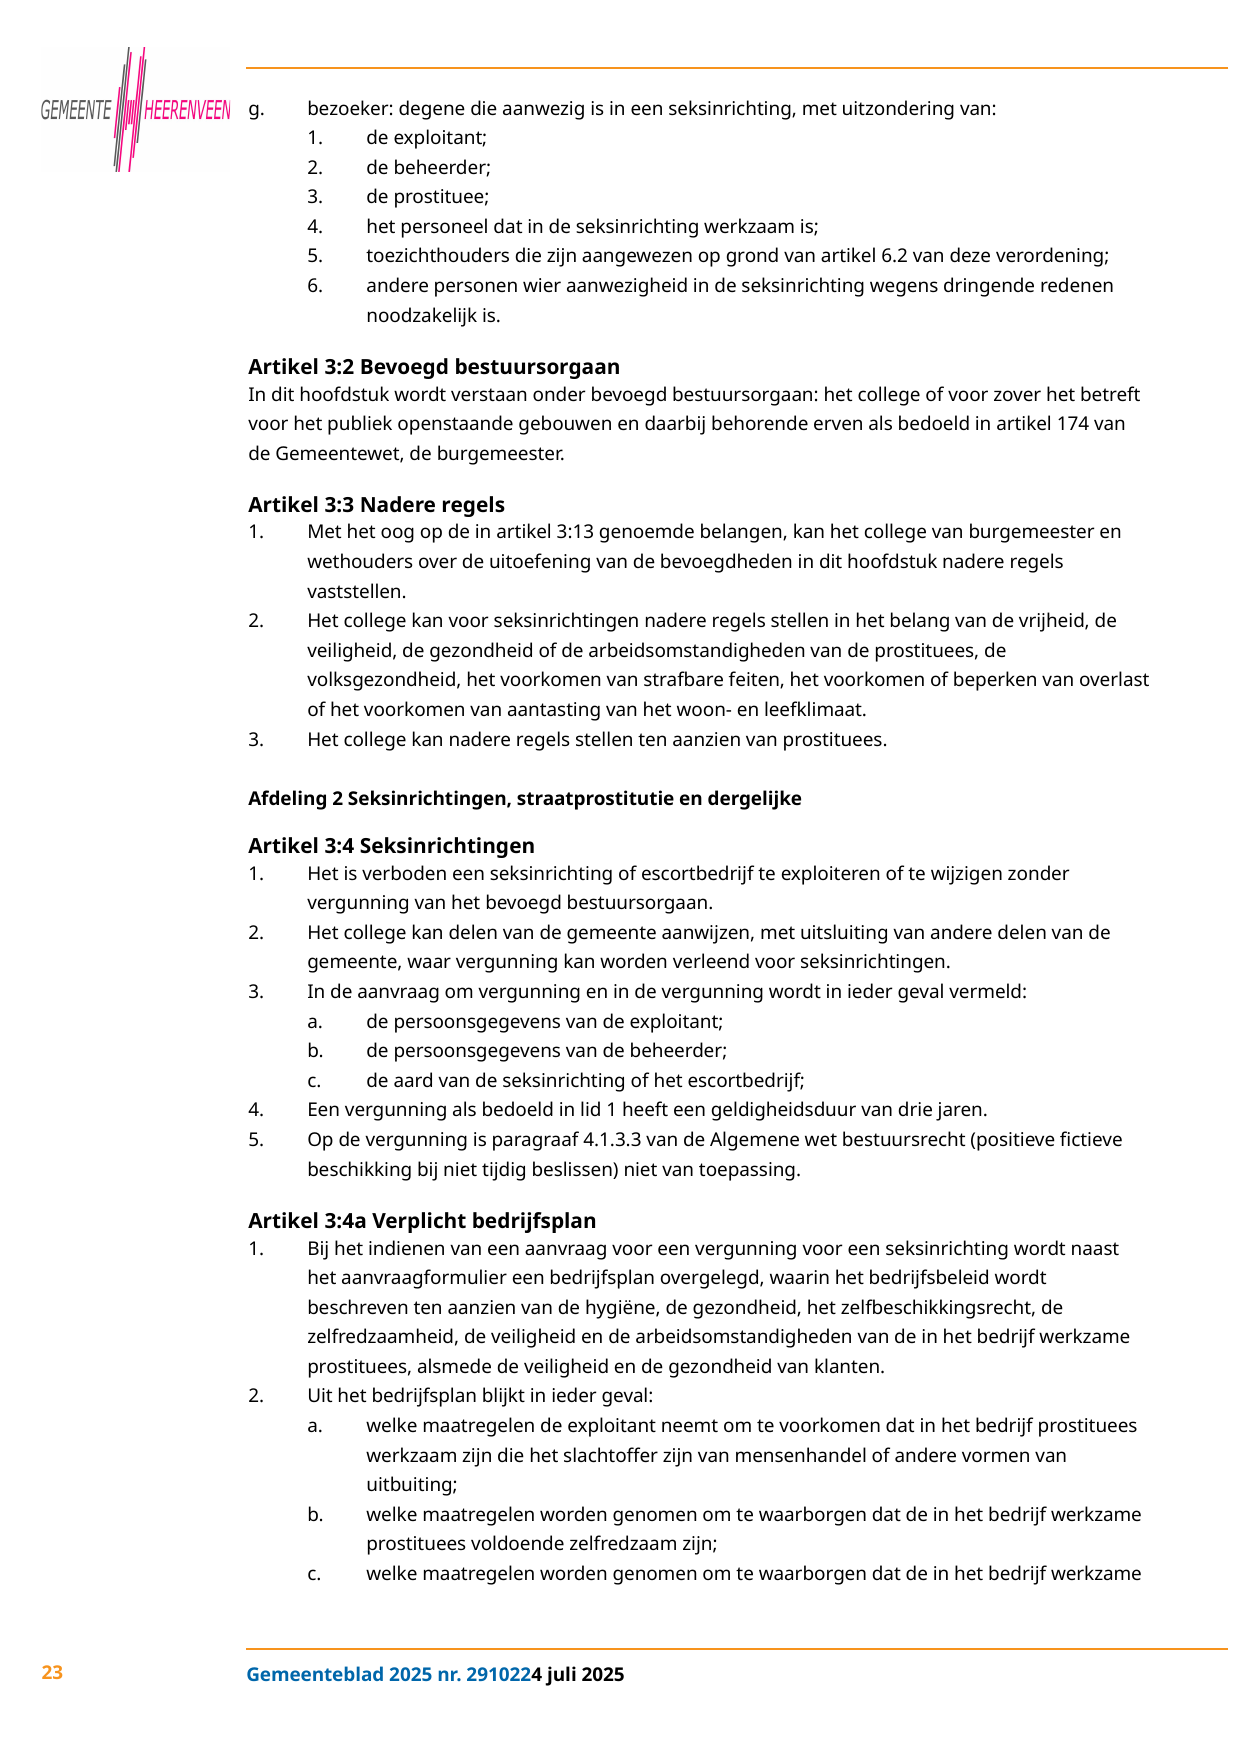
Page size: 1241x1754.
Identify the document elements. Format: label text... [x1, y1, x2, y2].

list de aard van de seksinrichting of het escortbedrijf; [307, 1067, 1152, 1093]
list bezoeker: degene die aanwezig is in een seksinrichting, met uitzondering van: [248, 95, 1152, 121]
list het personeel dat in de seksinrichting werkzaam is; [307, 213, 1152, 239]
list de persoonsgegevens van de beheerder; [307, 1037, 1152, 1063]
list welke maatregelen worden genomen om te waarborgen dat de in het bedrijf werkzame prostituees voldoende zelfredzaam zijn; [307, 1501, 1152, 1556]
list Bij het indienen van een aanvraag voor een vergunning voor een seksinrichting wordt naast het aanvraagformulier een bedrijfsplan overgelegd, waarin het bedrijfsbeleid wordt beschreven ten aanzien van de hygiëne, de gezondheid, het zelfbeschikkingsrecht, de zelfredzaamheid, de veiligheid en de arbeidsomstandigheden van de in het bedrijf werkzame prostituees, alsmede de veiligheid en de gezondheid van klanten. [248, 1235, 1152, 1379]
list Op de vergunning is paragraaf 4.1.3.3 van de Algemene wet bestuursrecht (positieve fictieve beschikking bij niet tijdig beslissen) niet van toepassing. [248, 1126, 1152, 1182]
text In dit hoofdstuk wordt verstaan onder bevoegd bestuursorgaan: het college of voor zover het betreft voor het publiek openstaande gebouwen en daarbij behorende erven als bedoeld in artikel 174 van de Gemeentewet, de burgemeester. [248, 381, 1152, 466]
list Met het oog op de in artikel 3:13 genoemde belangen, kan het college van burgemeester en wethouders over de uitoefening van de bevoegdheden in dit hoofdstuk nadere regels vaststellen. [248, 519, 1152, 604]
list toezichthouders die zijn aangewezen op grond van artikel 6.2 van deze verordening; [307, 243, 1152, 268]
text Artikel 3:4 Seksinrichtingen [248, 832, 1152, 860]
list de persoonsgegevens van de exploitant; [307, 1008, 1152, 1034]
list Een vergunning als bedoeld in lid 1 heeft een geldigheidsduur van drie jaren. [248, 1097, 1152, 1122]
list Uit het bedrijfsplan blijkt in ieder geval: [248, 1383, 1152, 1408]
text Artikel 3:2 Bevoegd bestuursorgaan [248, 352, 1152, 381]
list Het college kan nadere regels stellen ten aanzien van prostituees. [248, 726, 1152, 752]
text Artikel 3:3 Nadere regels [248, 490, 1152, 519]
list de exploitant; [307, 124, 1152, 150]
text Afdeling 2 Seksinrichtingen, straatprostitutie en dergelijke [248, 785, 1152, 811]
list welke maatregelen worden genomen om te waarborgen dat de in het bedrijf werkzame [307, 1560, 1152, 1586]
list In de aanvraag om vergunning en in de vergunning wordt in ieder geval vermeld: [248, 978, 1152, 1004]
list welke maatregelen de exploitant neemt om te voorkomen dat in het bedrijf prostituees werkzaam zijn die het slachtoffer zijn van mensenhandel of andere vormen van uitbuiting; [307, 1412, 1152, 1497]
list de prostituee; [307, 183, 1152, 209]
text Artikel 3:4a Verplicht bedrijfsplan [248, 1206, 1152, 1235]
list de beheerder; [307, 154, 1152, 180]
list andere personen wier aanwezigheid in de seksinrichting wegens dringende redenen noodzakelijk is. [307, 272, 1152, 328]
list Het college kan voor seksinrichtingen nadere regels stellen in het belang van de vrijheid, de veiligheid, de gezondheid of de arbeidsomstandigheden van de prostituees, de volksgezondheid, het voorkomen van strafbare feiten, het voorkomen of beperken van overlast of het voorkomen van aantasting van het woon- en leefklimaat. [248, 607, 1152, 722]
list Het is verboden een seksinrichting of escortbedrijf te exploiteren of te wijzigen zonder vergunning van het bevoegd bestuursorgaan. [248, 860, 1152, 915]
picture [41, 47, 231, 172]
list Het college kan delen van de gemeente aanwijzen, met uitsluiting van andere delen van de gemeente, waar vergunning kan worden verleend voor seksinrichtingen. [248, 919, 1152, 974]
